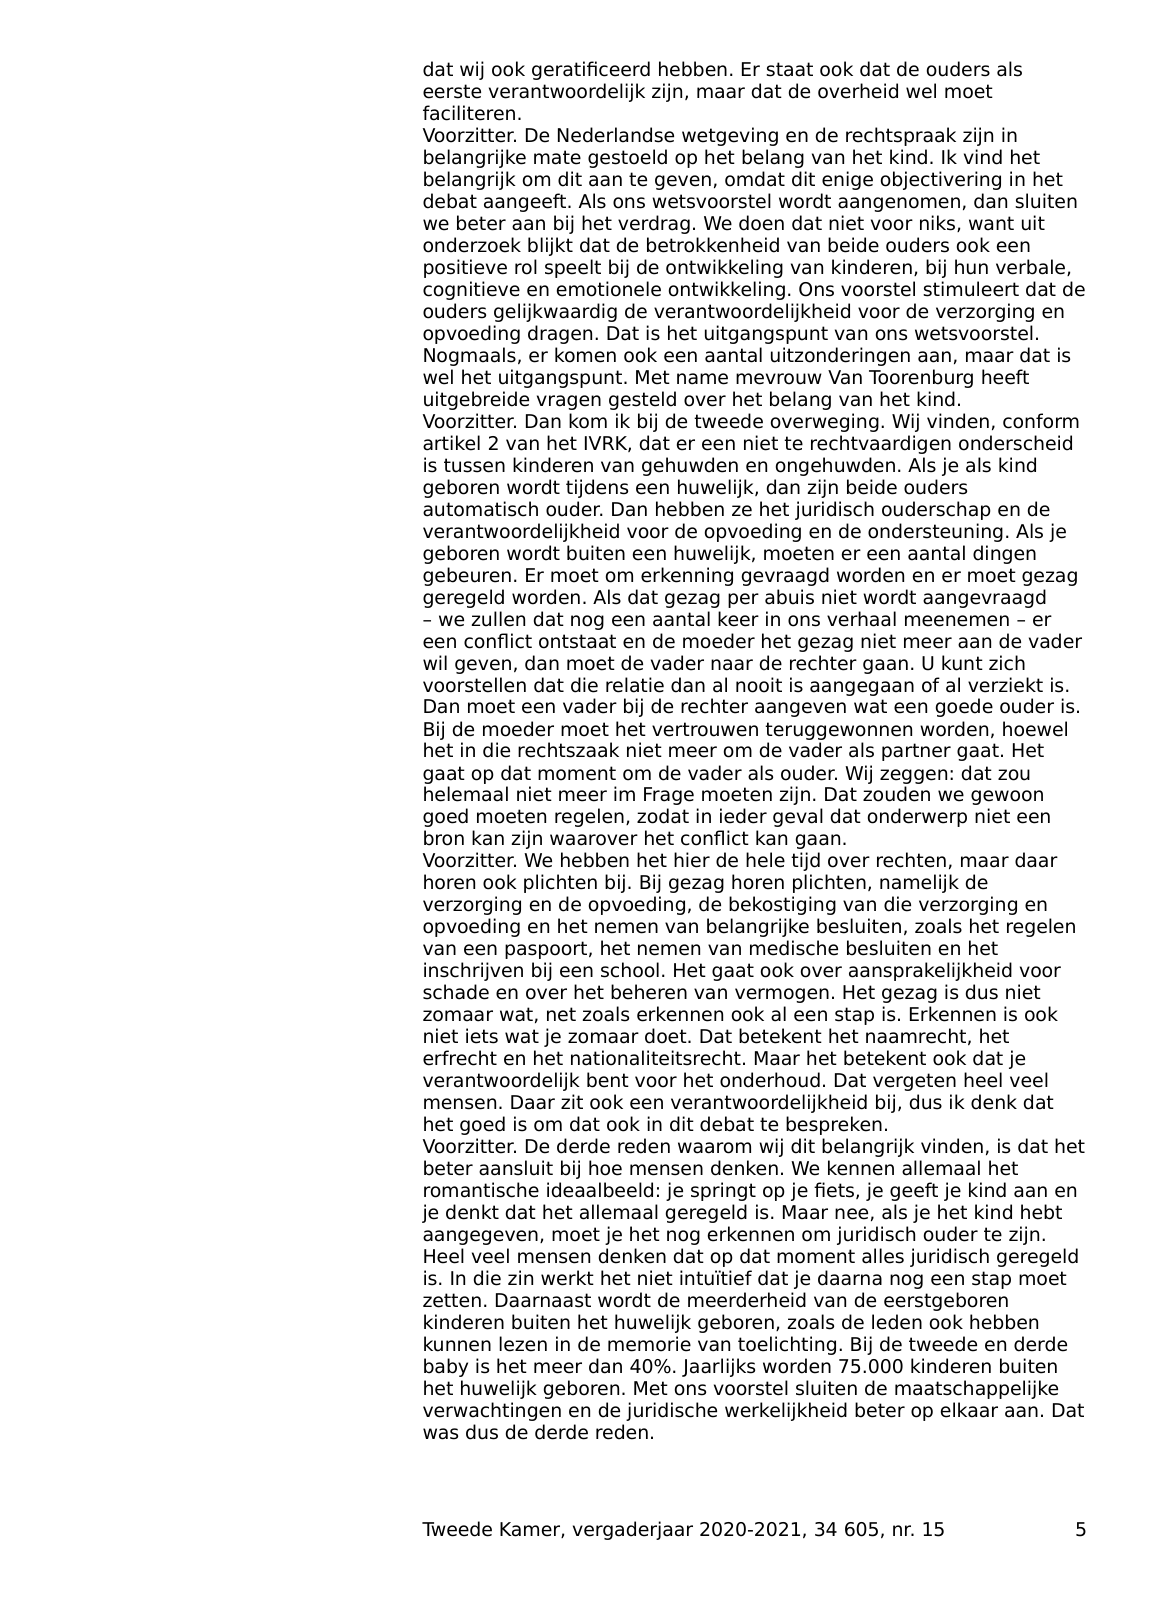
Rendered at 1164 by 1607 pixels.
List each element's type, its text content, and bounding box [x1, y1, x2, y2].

text Voorzitter. De derde reden waarom wij dit belangrijk vinden, is dat het beter aansluit bij hoe mensen denken. We kennen allemaal het romantische ideaalbeeld: je springt op je fiets, je geeft je kind aan en je denkt dat het allemaal geregeld is. Maar nee, als je het kind hebt aangegeven, moet je het nog erkennen om juridisch ouder te zijn. Heel veel mensen denken dat op dat moment alles juridisch geregeld is. In die zin werkt het niet intuïtief dat je daarna nog een stap moet zetten. Daarnaast wordt de meerderheid van de eerstgeboren kinderen buiten het huwelijk geboren, zoals de leden ook hebben kunnen lezen in de memorie van toelichting. Bij de tweede en derde baby is het meer dan 40%. Jaarlijks worden 75.000 kinderen buiten het huwelijk geboren. Met ons voorstel sluiten de maatschappelijke verwachtingen en de juridische werkelijkheid beter op elkaar aan. Dat was dus de derde reden. [422, 1136, 1087, 1444]
text Voorzitter. Dan kom ik bij de tweede overweging. Wij vinden, conform artikel 2 van het IVRK, dat er een niet te rechtvaardigen onderscheid is tussen kinderen van gehuwden en ongehuwden. Als je als kind geboren wordt tijdens een huwelijk, dan zijn beide ouders automatisch ouder. Dan hebben ze het juridisch ouderschap en de verantwoordelijkheid voor de opvoeding en de ondersteuning. Als je geboren wordt buiten een huwelijk, moeten er een aantal dingen gebeuren. Er moet om erkenning gevraagd worden en er moet gezag geregeld worden. Als dat gezag per abuis niet wordt aangevraagd – we zullen dat nog een aantal keer in ons verhaal meenemen – er een conflict ontstaat en de moeder het gezag niet meer aan de vader wil geven, dan moet de vader naar de rechter gaan. U kunt zich voorstellen dat die relatie dan al nooit is aangegaan of al verziekt is. Dan moet een vader bij de rechter aangeven wat een goede ouder is. Bij de moeder moet het vertrouwen teruggewonnen worden, hoewel het in die rechtszaak niet meer om de vader als partner gaat. Het gaat op dat moment om de vader als ouder. Wij zeggen: dat zou helemaal niet meer im Frage moeten zijn. Dat zouden we gewoon goed moeten regelen, zodat in ieder geval dat onderwerp niet een bron kan zijn waarover het conflict kan gaan. [422, 411, 1087, 850]
text Voorzitter. We hebben het hier de hele tijd over rechten, maar daar horen ook plichten bij. Bij gezag horen plichten, namelijk de verzorging en de opvoeding, de bekostiging van die verzorging en opvoeding en het nemen van belangrijke besluiten, zoals het regelen van een paspoort, het nemen van medische besluiten en het inschrijven bij een school. Het gaat ook over aansprakelijkheid voor schade en over het beheren van vermogen. Het gezag is dus niet zomaar wat, net zoals erkennen ook al een stap is. Erkennen is ook niet iets wat je zomaar doet. Dat betekent het naamrecht, het erfrecht en het nationaliteitsrecht. Maar het betekent ook dat je verantwoordelijk bent voor het onderhoud. Dat vergeten heel veel mensen. Daar zit ook een verantwoordelijkheid bij, dus ik denk dat het goed is om dat ook in dit debat te bespreken. [422, 850, 1087, 1136]
text Voorzitter. De Nederlandse wetgeving en de rechtspraak zijn in belangrijke mate gestoeld op het belang van het kind. Ik vind het belangrijk om dit aan te geven, omdat dit enige objectivering in het debat aangeeft. Als ons wetsvoorstel wordt aangenomen, dan sluiten we beter aan bij het verdrag. We doen dat niet voor niks, want uit onderzoek blijkt dat de betrokkenheid van beide ouders ook een positieve rol speelt bij de ontwikkeling van kinderen, bij hun verbale, cognitieve en emotionele ontwikkeling. Ons voorstel stimuleert dat de ouders gelijkwaardig de verantwoordelijkheid voor de verzorging en opvoeding dragen. Dat is het uitgangspunt van ons wetsvoorstel. Nogmaals, er komen ook een aantal uitzonderingen aan, maar dat is wel het uitgangspunt. Met name mevrouw Van Toorenburg heeft uitgebreide vragen gesteld over het belang van het kind. [422, 125, 1087, 411]
text dat wij ook geratificeerd hebben. Er staat ook dat de ouders als eerste verantwoordelijk zijn, maar dat de overheid wel moet faciliteren. [422, 59, 1087, 125]
